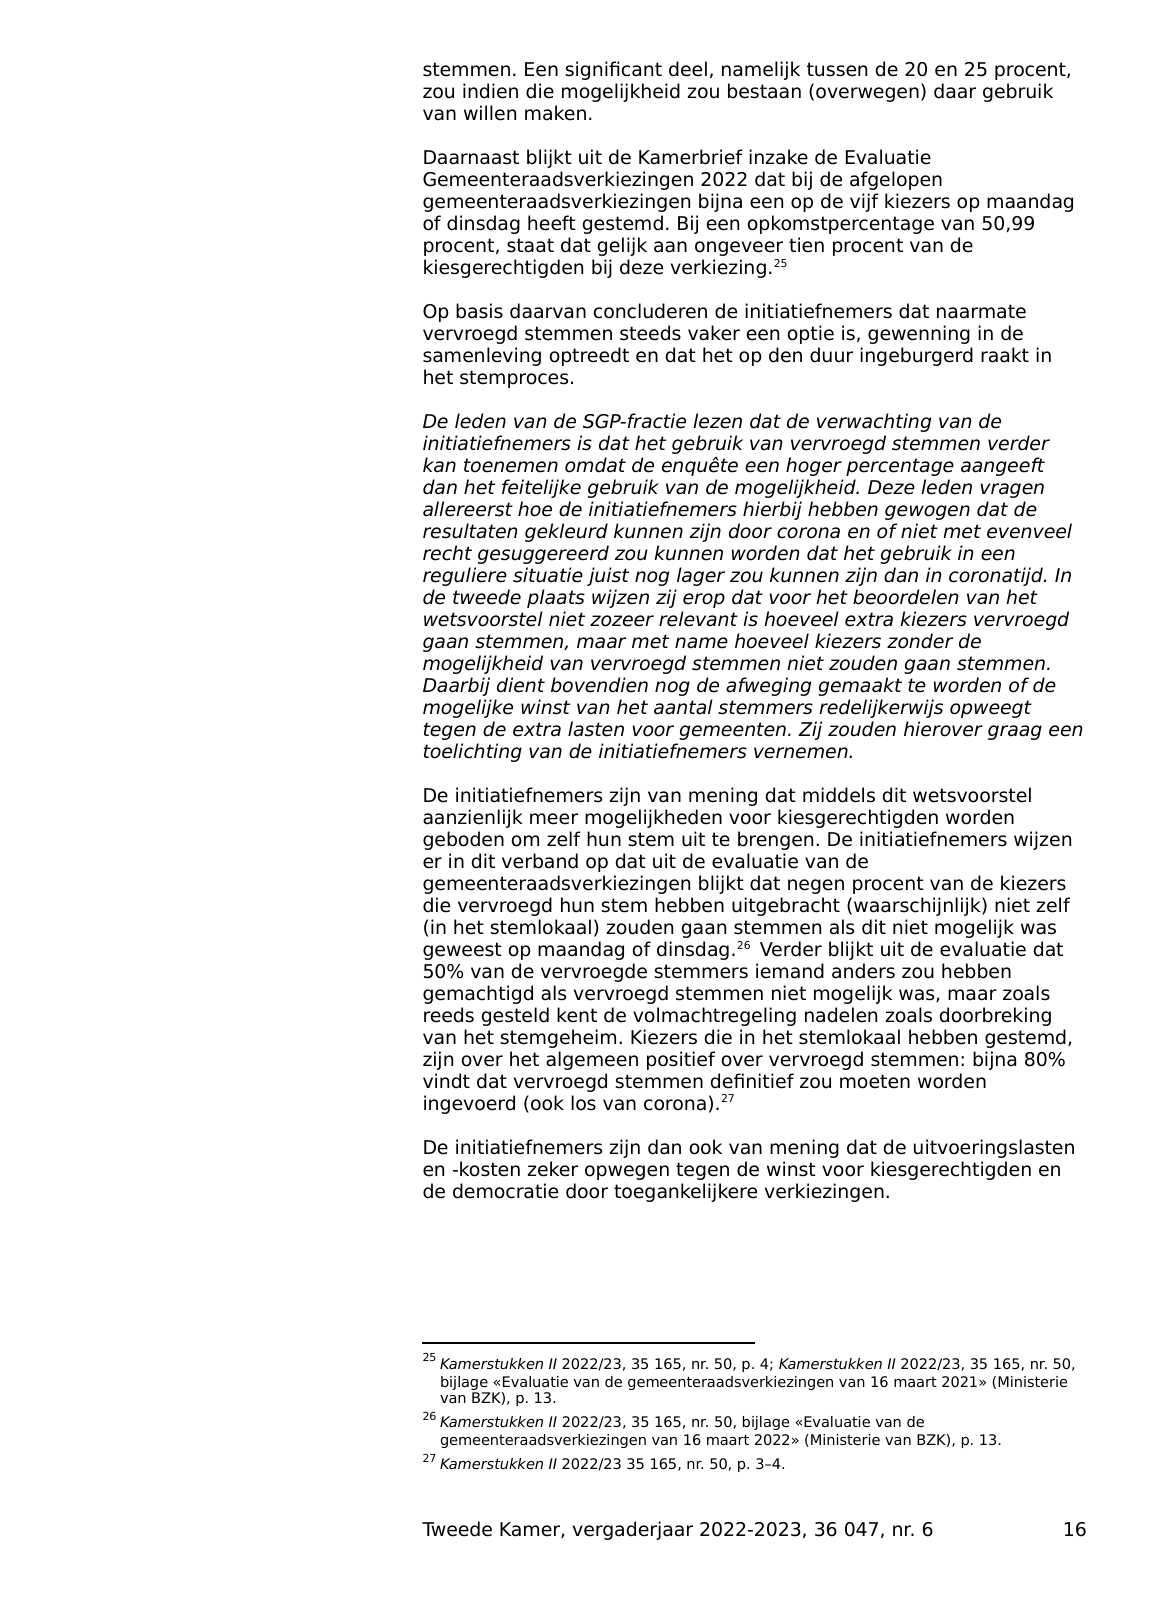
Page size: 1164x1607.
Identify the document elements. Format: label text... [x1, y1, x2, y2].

text Daarnaast blijkt uit de Kamerbrief inzake de Evaluatie Gemeenteraadsverkiezingen 2022 dat bij de afgelopen gemeenteraadsverkiezingen bijna een op de vijf kiezers op maandag of dinsdag heeft gestemd. Bij een opkomstpercentage van 50,99 procent, staat dat gelijk aan ongeveer tien procent van de kiesgerechtigden bij deze verkiezing. [422, 147, 1087, 279]
text Kamerstukken II 2022/23 35 165, nr. 50, p. 3–4. [422, 1452, 1087, 1474]
text Kamerstukken II 2022/23, 35 165, nr. 50, bijlage «Evaluatie van de gemeenteraadsverkiezingen van 16 maart 2022» (Ministerie van BZK), p. 13. [422, 1410, 1087, 1449]
text De initiatiefnemers zijn dan ook van mening dat de uitvoeringslasten en -kosten zeker opwegen tegen de winst voor kiesgerechtigden en de democratie door toegankelijkere verkiezingen. [422, 1137, 1087, 1203]
text stemmen. Een significant deel, namelijk tussen de 20 en 25 procent, zou indien die mogelijkheid zou bestaan (overwegen) daar gebruik van willen maken. [422, 59, 1087, 125]
text Op basis daarvan concluderen de initiatiefnemers dat naarmate vervroegd stemmen steeds vaker een optie is, gewenning in de samenleving optreedt en dat het op den duur ingeburgerd raakt in het stemproces. [422, 301, 1087, 389]
text Kamerstukken II 2022/23, 35 165, nr. 50, p. 4; Kamerstukken II 2022/23, 35 165, nr. 50, bijlage «Evaluatie van de gemeenteraadsverkiezingen van 16 maart 2021» (Ministerie van BZK), p. 13. [422, 1352, 1087, 1407]
text De initiatiefnemers zijn van mening dat middels dit wetsvoorstel aanzienlijk meer mogelijkheden voor kiesgerechtigden worden geboden om zelf hun stem uit te brengen. De initiatiefnemers wijzen er in dit verband op dat uit de evaluatie van de gemeenteraadsverkiezingen blijkt dat negen procent van de kiezers die vervroegd hun stem hebben uitgebracht (waarschijnlijk) niet zelf (in het stemlokaal) zouden gaan stemmen als dit niet mogelijk was geweest op maandag of dinsdag. Verder blijkt uit de evaluatie dat 50% van de vervroegde stemmers iemand anders zou hebben gemachtigd als vervroegd stemmen niet mogelijk was, maar zoals reeds gesteld kent de volmachtregeling nadelen zoals doorbreking van het stemgeheim. Kiezers die in het stemlokaal hebben gestemd, zijn over het algemeen positief over vervroegd stemmen: bijna 80% vindt dat vervroegd stemmen definitief zou moeten worden ingevoerd (ook los van corona). [422, 785, 1087, 1115]
text De leden van de SGP-fractie lezen dat de verwachting van de initiatiefnemers is dat het gebruik van vervroegd stemmen verder kan toenemen omdat de enquête een hoger percentage aangeeft dan het feitelijke gebruik van de mogelijkheid. Deze leden vragen allereerst hoe de initiatiefnemers hierbij hebben gewogen dat de resultaten gekleurd kunnen zijn door corona en of niet met evenveel recht gesuggereerd zou kunnen worden dat het gebruik in een reguliere situatie juist nog lager zou kunnen zijn dan in coronatijd. In de tweede plaats wijzen zij erop dat voor het beoordelen van het wetsvoorstel niet zozeer relevant is hoeveel extra kiezers vervroegd gaan stemmen, maar met name hoeveel kiezers zonder de mogelijkheid van vervroegd stemmen niet zouden gaan stemmen. Daarbij dient bovendien nog de afweging gemaakt te worden of de mogelijke winst van het aantal stemmers redelijkerwijs opweegt tegen de extra lasten voor gemeenten. Zij zouden hierover graag een toelichting van de initiatiefnemers vernemen. [422, 411, 1087, 763]
